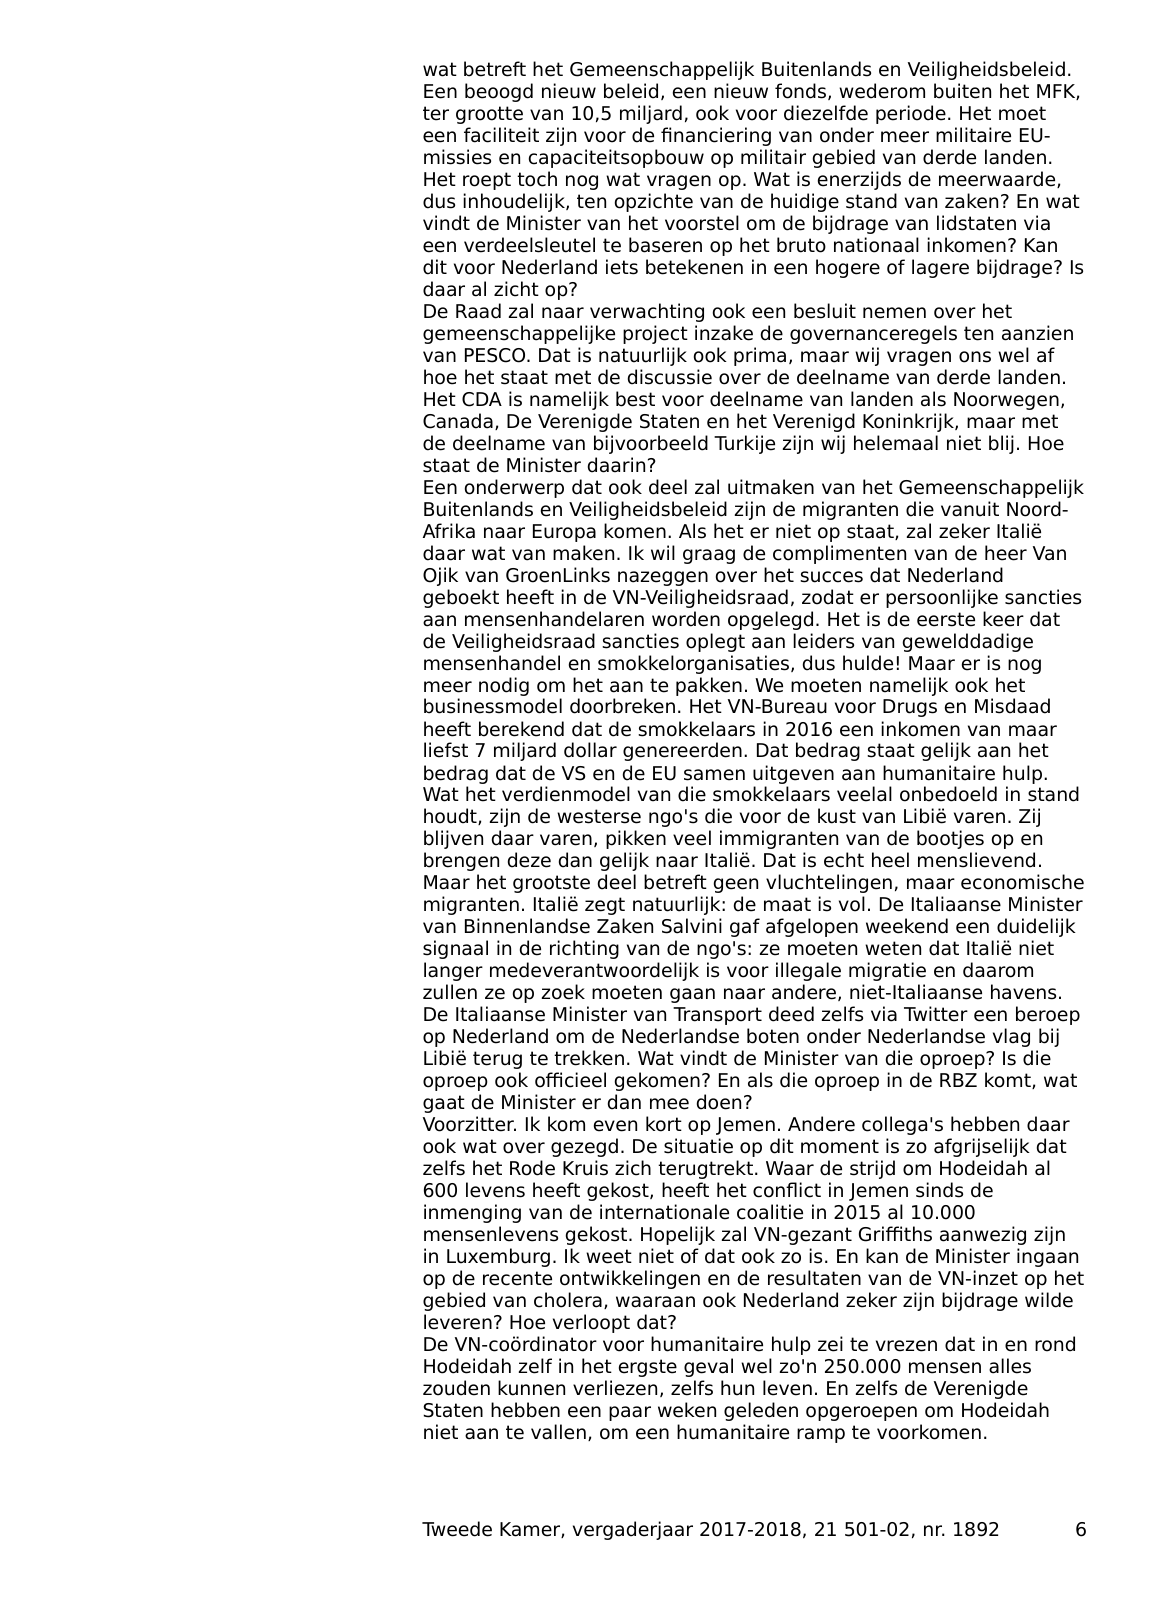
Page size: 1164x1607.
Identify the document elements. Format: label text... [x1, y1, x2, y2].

text Wat het verdienmodel van die smokkelaars veelal onbedoeld in stand houdt, zijn de westerse ngo's die voor de kust van Libië varen. Zij blijven daar varen, pikken veel immigranten van de bootjes op en brengen deze dan gelijk naar Italië. Dat is echt heel menslievend. Maar het grootste deel betreft geen vluchtelingen, maar economische migranten. Italië zegt natuurlijk: de maat is vol. De Italiaanse Minister van Binnenlandse Zaken Salvini gaf afgelopen weekend een duidelijk signaal in de richting van de ngo's: ze moeten weten dat Italië niet langer medeverantwoordelijk is voor illegale migratie en daarom zullen ze op zoek moeten gaan naar andere, niet-Italiaanse havens. De Italiaanse Minister van Transport deed zelfs via Twitter een beroep op Nederland om de Nederlandse boten onder Nederlandse vlag bij Libië terug te trekken. Wat vindt de Minister van die oproep? Is die oproep ook officieel gekomen? En als die oproep in de RBZ komt, wat gaat de Minister er dan mee doen? [422, 784, 1087, 1114]
text Een onderwerp dat ook deel zal uitmaken van het Gemeenschappelijk Buitenlands en Veiligheidsbeleid zijn de migranten die vanuit Noord-Afrika naar Europa komen. Als het er niet op staat, zal zeker Italië daar wat van maken. Ik wil graag de complimenten van de heer Van Ojik van GroenLinks nazeggen over het succes dat Nederland geboekt heeft in de VN-Veiligheidsraad, zodat er persoonlijke sancties aan mensenhandelaren worden opgelegd. Het is de eerste keer dat de Veiligheidsraad sancties oplegt aan leiders van gewelddadige mensenhandel en smokkelorganisaties, dus hulde! Maar er is nog meer nodig om het aan te pakken. We moeten namelijk ook het businessmodel doorbreken. Het VN-Bureau voor Drugs en Misdaad heeft berekend dat de smokkelaars in 2016 een inkomen van maar liefst 7 miljard dollar genereerden. Dat bedrag staat gelijk aan het bedrag dat de VS en de EU samen uitgeven aan humanitaire hulp. [422, 477, 1087, 784]
text De VN-coördinator voor humanitaire hulp zei te vrezen dat in en rond Hodeidah zelf in het ergste geval wel zo'n 250.000 mensen alles zouden kunnen verliezen, zelfs hun leven. En zelfs de Verenigde Staten hebben een paar weken geleden opgeroepen om Hodeidah niet aan te vallen, om een humanitaire ramp te voorkomen. [422, 1334, 1087, 1444]
text Voorzitter. Ik kom even kort op Jemen. Andere collega's hebben daar ook wat over gezegd. De situatie op dit moment is zo afgrijselijk dat zelfs het Rode Kruis zich terugtrekt. Waar de strijd om Hodeidah al 600 levens heeft gekost, heeft het conflict in Jemen sinds de inmenging van de internationale coalitie in 2015 al 10.000 mensenlevens gekost. Hopelijk zal VN-gezant Griffiths aanwezig zijn in Luxemburg. Ik weet niet of dat ook zo is. En kan de Minister ingaan op de recente ontwikkelingen en de resultaten van de VN-inzet op het gebied van cholera, waaraan ook Nederland zeker zijn bijdrage wilde leveren? Hoe verloopt dat? [422, 1114, 1087, 1334]
text wat betreft het Gemeenschappelijk Buitenlands en Veiligheidsbeleid. Een beoogd nieuw beleid, een nieuw fonds, wederom buiten het MFK, ter grootte van 10,5 miljard, ook voor diezelfde periode. Het moet een faciliteit zijn voor de financiering van onder meer militaire EU-missies en capaciteitsopbouw op militair gebied van derde landen. Het roept toch nog wat vragen op. Wat is enerzijds de meerwaarde, dus inhoudelijk, ten opzichte van de huidige stand van zaken? En wat vindt de Minister van het voorstel om de bijdrage van lidstaten via een verdeelsleutel te baseren op het bruto nationaal inkomen? Kan dit voor Nederland iets betekenen in een hogere of lagere bijdrage? Is daar al zicht op? [422, 59, 1087, 301]
text De Raad zal naar verwachting ook een besluit nemen over het gemeenschappelijke project inzake de governanceregels ten aanzien van PESCO. Dat is natuurlijk ook prima, maar wij vragen ons wel af hoe het staat met de discussie over de deelname van derde landen. Het CDA is namelijk best voor deelname van landen als Noorwegen, Canada, De Verenigde Staten en het Verenigd Koninkrijk, maar met de deelname van bijvoorbeeld Turkije zijn wij helemaal niet blij. Hoe staat de Minister daarin? [422, 301, 1087, 477]
